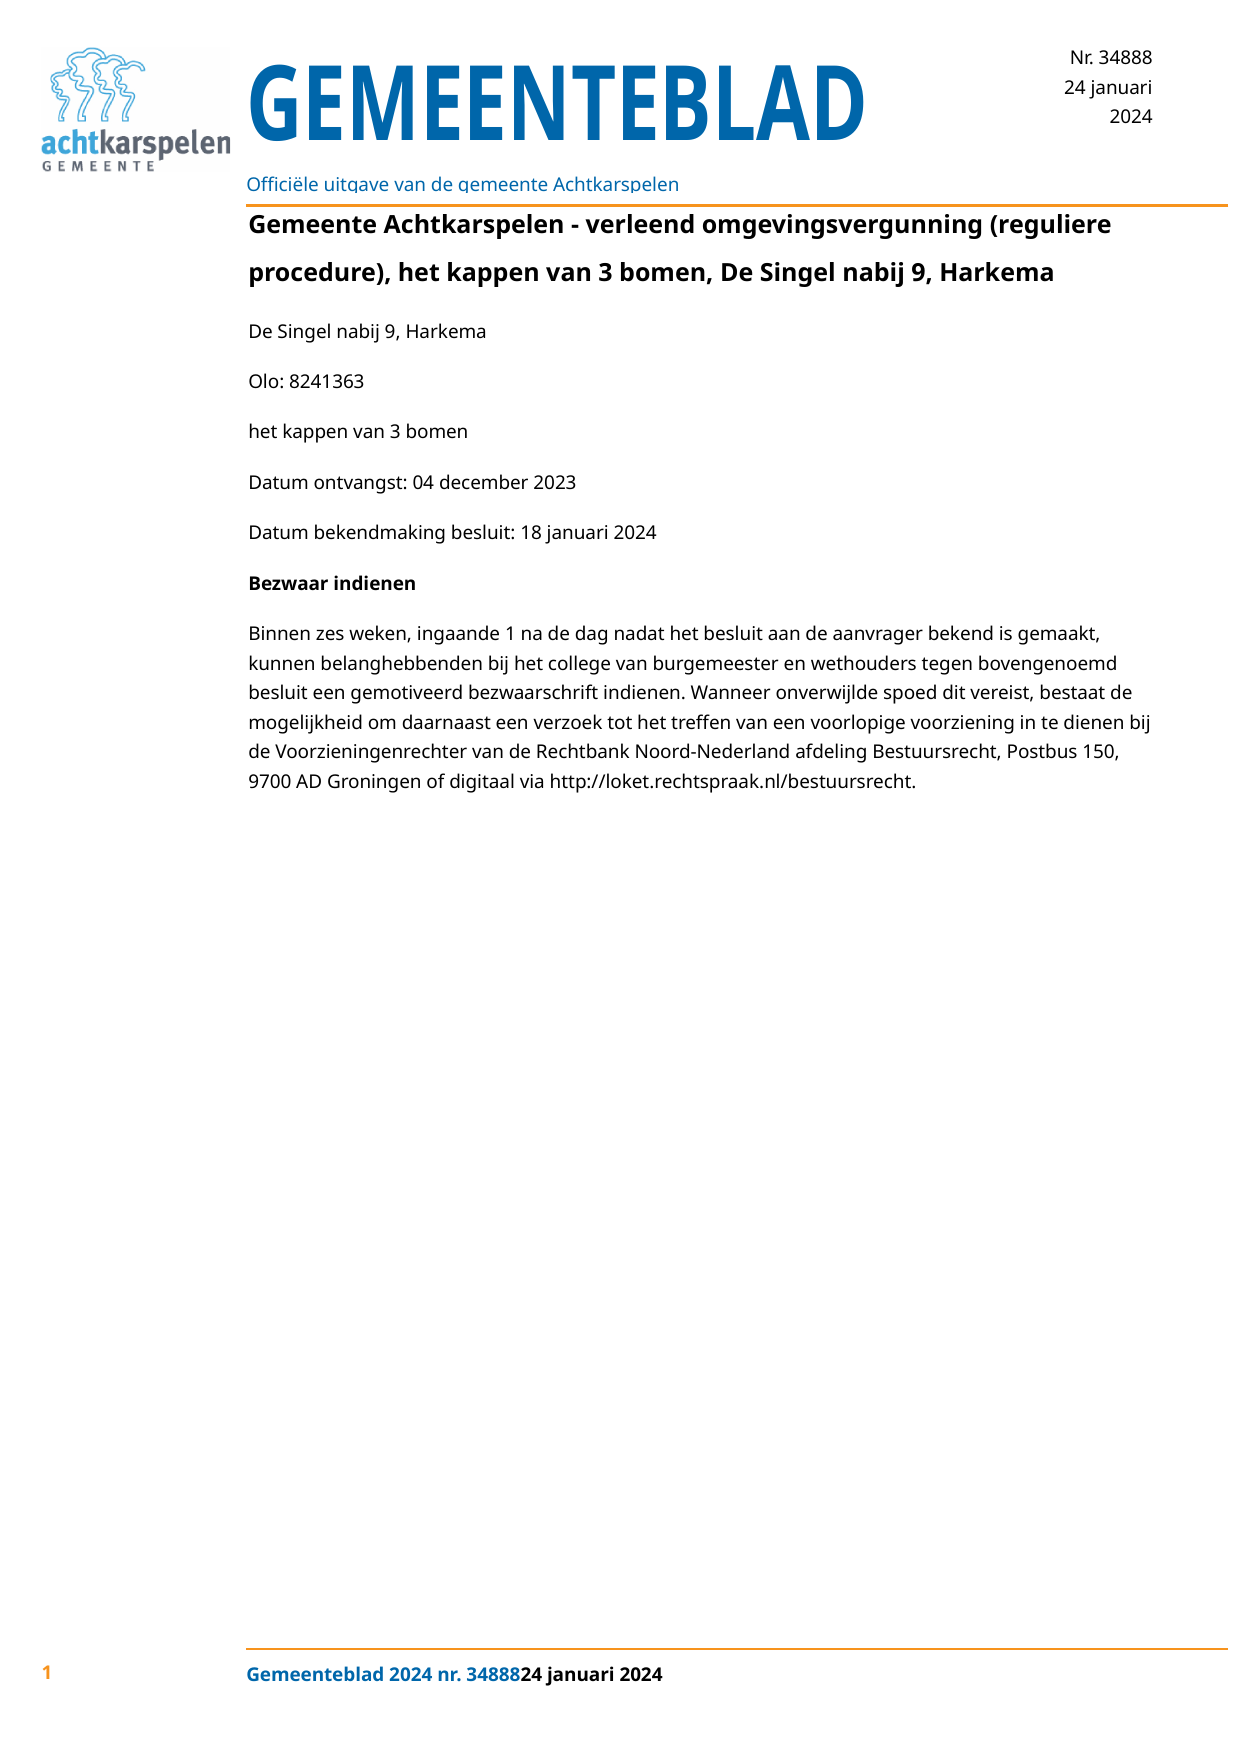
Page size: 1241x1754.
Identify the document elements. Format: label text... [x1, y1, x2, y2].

text Bezwaar indienen [248, 570, 1152, 596]
text Binnen zes weken, ingaande 1 na de dag nadat het besluit aan de aanvrager bekend is gemaakt, kunnen belanghebbenden bij het college van burgemeester en wethouders tegen bovengenoemd besluit een gemotiveerd bezwaarschrift indienen. Wanneer onverwijlde spoed dit vereist, bestaat de mogelijkheid om daarnaast een verzoek tot het treffen van een voorlopige voorziening in te dienen bij de Voorzieningenrechter van de Rechtbank Noord-Nederland afdeling Bestuursrecht, Postbus 150, 9700 AD Groningen of digitaal via http://loket.rechtspraak.nl/bestuursrecht. [248, 620, 1152, 794]
text Datum ontvangst: 04 december 2023 [248, 469, 1152, 495]
text Datum bekendmaking besluit: 18 januari 2024 [248, 519, 1152, 545]
picture [41, 47, 231, 172]
text Gemeente Achtkarspelen - verleend omgevingsvergunning (reguliere procedure), het kappen van 3 bomen, De Singel nabij 9, Harkema [248, 207, 1152, 288]
text Olo: 8241363 [248, 368, 1152, 394]
text De Singel nabij 9, Harkema [248, 318, 1152, 344]
text het kappen van 3 bomen [248, 419, 1152, 444]
